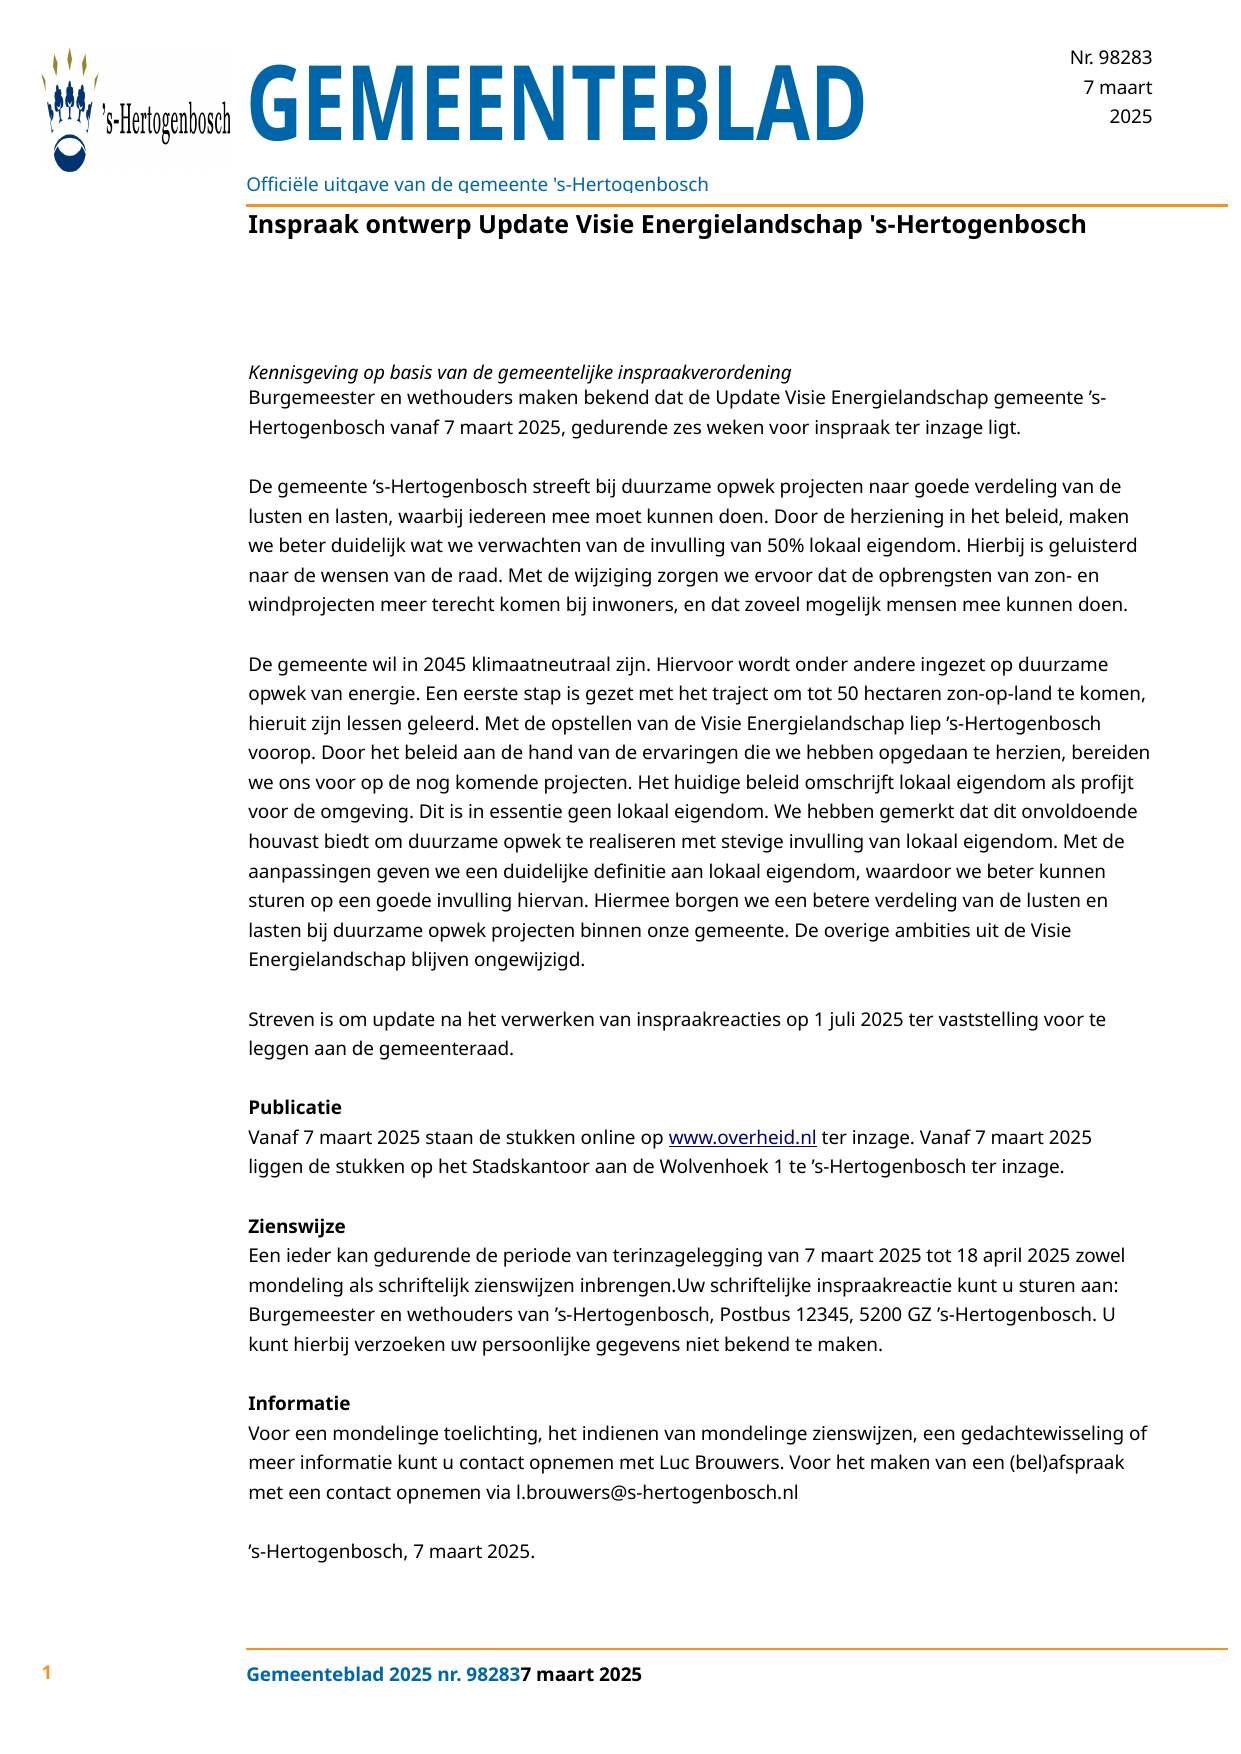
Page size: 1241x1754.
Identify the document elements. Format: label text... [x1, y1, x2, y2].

text Burgemeester en wethouders maken bekend dat de Update Visie Energielandschap gemeente ’s-Hertogenbosch vanaf 7 maart 2025, gedurende zes weken voor inspraak ter inzage ligt. [248, 384, 1152, 440]
text Streven is om update na het verwerken van inspraakreacties op 1 juli 2025 ter vaststelling voor te leggen aan de gemeenteraad. [248, 1006, 1152, 1061]
text Vanaf 7 maart 2025 staan de stukken online op www.overheid.nl ter inzage. Vanaf 7 maart 2025 liggen de stukken op het Stadskantoor aan de Wolvenhoek 1 te ’s-Hertogenbosch ter inzage. [248, 1124, 1152, 1179]
text De gemeente wil in 2045 klimaatneutraal zijn. Hiervoor wordt onder andere ingezet op duurzame opwek van energie. Een eerste stap is gezet met het traject om tot 50 hectaren zon-op-land te komen, hieruit zijn lessen geleerd. Met de opstellen van de Visie Energielandschap liep ’s-Hertogenbosch voorop. Door het beleid aan de hand van de ervaringen die we hebben opgedaan te herzien, bereiden we ons voor op de nog komende projecten. Het huidige beleid omschrijft lokaal eigendom als profijt voor de omgeving. Dit is in essentie geen lokaal eigendom. We hebben gemerkt dat dit onvoldoende houvast biedt om duurzame opwek te realiseren met stevige invulling van lokaal eigendom. Met de aanpassingen geven we een duidelijke definitie aan lokaal eigendom, waardoor we beter kunnen sturen op een goede invulling hiervan. Hiermee borgen we een betere verdeling van de lusten en lasten bij duurzame opwek projecten binnen onze gemeente. De overige ambities uit de Visie Energielandschap blijven ongewijzigd. [248, 651, 1152, 972]
text Kennisgeving op basis van de gemeentelijke inspraakverordening [248, 359, 1152, 384]
text Voor een mondelinge toelichting, het indienen van mondelinge zienswijzen, een gedachtewisseling of meer informatie kunt u contact opnemen met Luc Brouwers. Voor het maken van een (bel)afspraak met een contact opnemen via l.brouwers@s-hertogenbosch.nl [248, 1420, 1152, 1505]
text Een ieder kan gedurende de periode van terinzagelegging van 7 maart 2025 tot 18 april 2025 zowel mondeling als schriftelijk zienswijzen inbrengen.Uw schriftelijke inspraakreactie kunt u sturen aan: [248, 1242, 1152, 1298]
picture [41, 47, 231, 172]
text Burgemeester en wethouders van ’s-Hertogenbosch, Postbus 12345, 5200 GZ ’s-Hertogenbosch. U kunt hierbij verzoeken uw persoonlijke gegevens niet bekend te maken. [248, 1302, 1152, 1357]
text De gemeente ‘s-Hertogenbosch streeft bij duurzame opwek projecten naar goede verdeling van de lusten en lasten, waarbij iedereen mee moet kunnen doen. Door de herziening in het beleid, maken we beter duidelijk wat we verwachten van de invulling van 50% lokaal eigendom. Hierbij is geluisterd naar de wensen van de raad. Met de wijziging zorgen we ervoor dat de opbrengsten van zon- en windprojecten meer terecht komen bij inwoners, en dat zoveel mogelijk mensen mee kunnen doen. [248, 473, 1152, 617]
text Publicatie [248, 1094, 1152, 1120]
text Inspraak ontwerp Update Visie Energielandschap 's-Hertogenbosch [248, 207, 1152, 241]
text Zienswijze [248, 1213, 1152, 1239]
text ’s-Hertogenbosch, 7 maart 2025. [248, 1538, 1152, 1564]
text Informatie [248, 1390, 1152, 1416]
